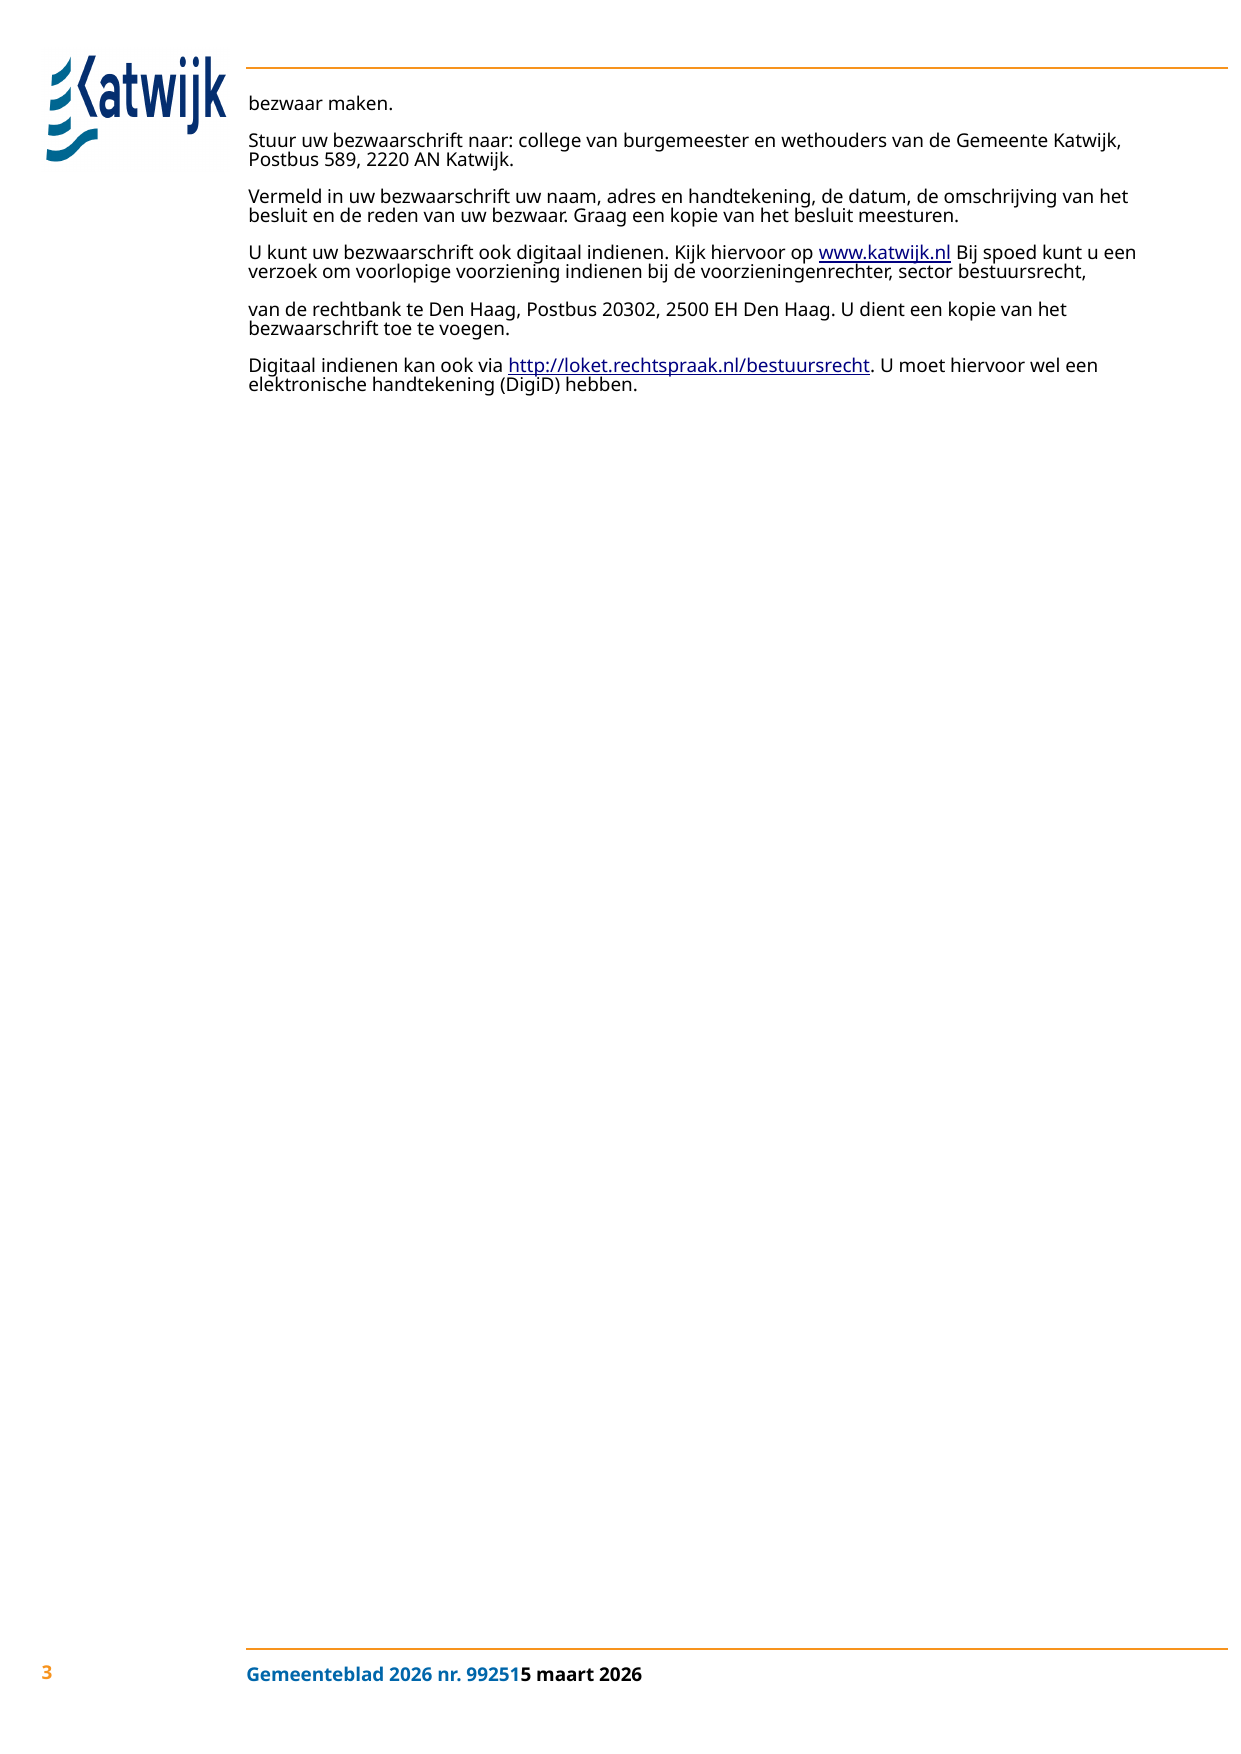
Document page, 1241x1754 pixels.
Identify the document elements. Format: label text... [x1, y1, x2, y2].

picture [41, 47, 231, 172]
text Vermeld in uw bezwaarschrift uw naam, adres en handtekening, de datum, de omschrijving van het besluit en de reden van uw bezwaar. Graag een kopie van het besluit meesturen. [248, 188, 1152, 227]
text U kunt uw bezwaarschrift ook digitaal indienen. Kijk hiervoor op www.katwijk.nl Bij spoed kunt u een verzoek om voorlopige voorziening indienen bij de voorzieningenrechter, sector bestuursrecht, [248, 244, 1152, 283]
text Digitaal indienen kan ook via http://loket.rechtspraak.nl/bestuursrecht. U moet hiervoor wel een elektronische handtekening (DigiD) hebben. [248, 357, 1152, 395]
text Stuur uw bezwaarschrift naar: college van burgemeester en wethouders van de Gemeente Katwijk, Postbus 589, 2220 AN Katwijk. [248, 132, 1152, 170]
text van de rechtbank te Den Haag, Postbus 20302, 2500 EH Den Haag. U dient een kopie van het bezwaarschrift toe te voegen. [248, 301, 1152, 339]
text bezwaar maken. [248, 95, 1152, 114]
